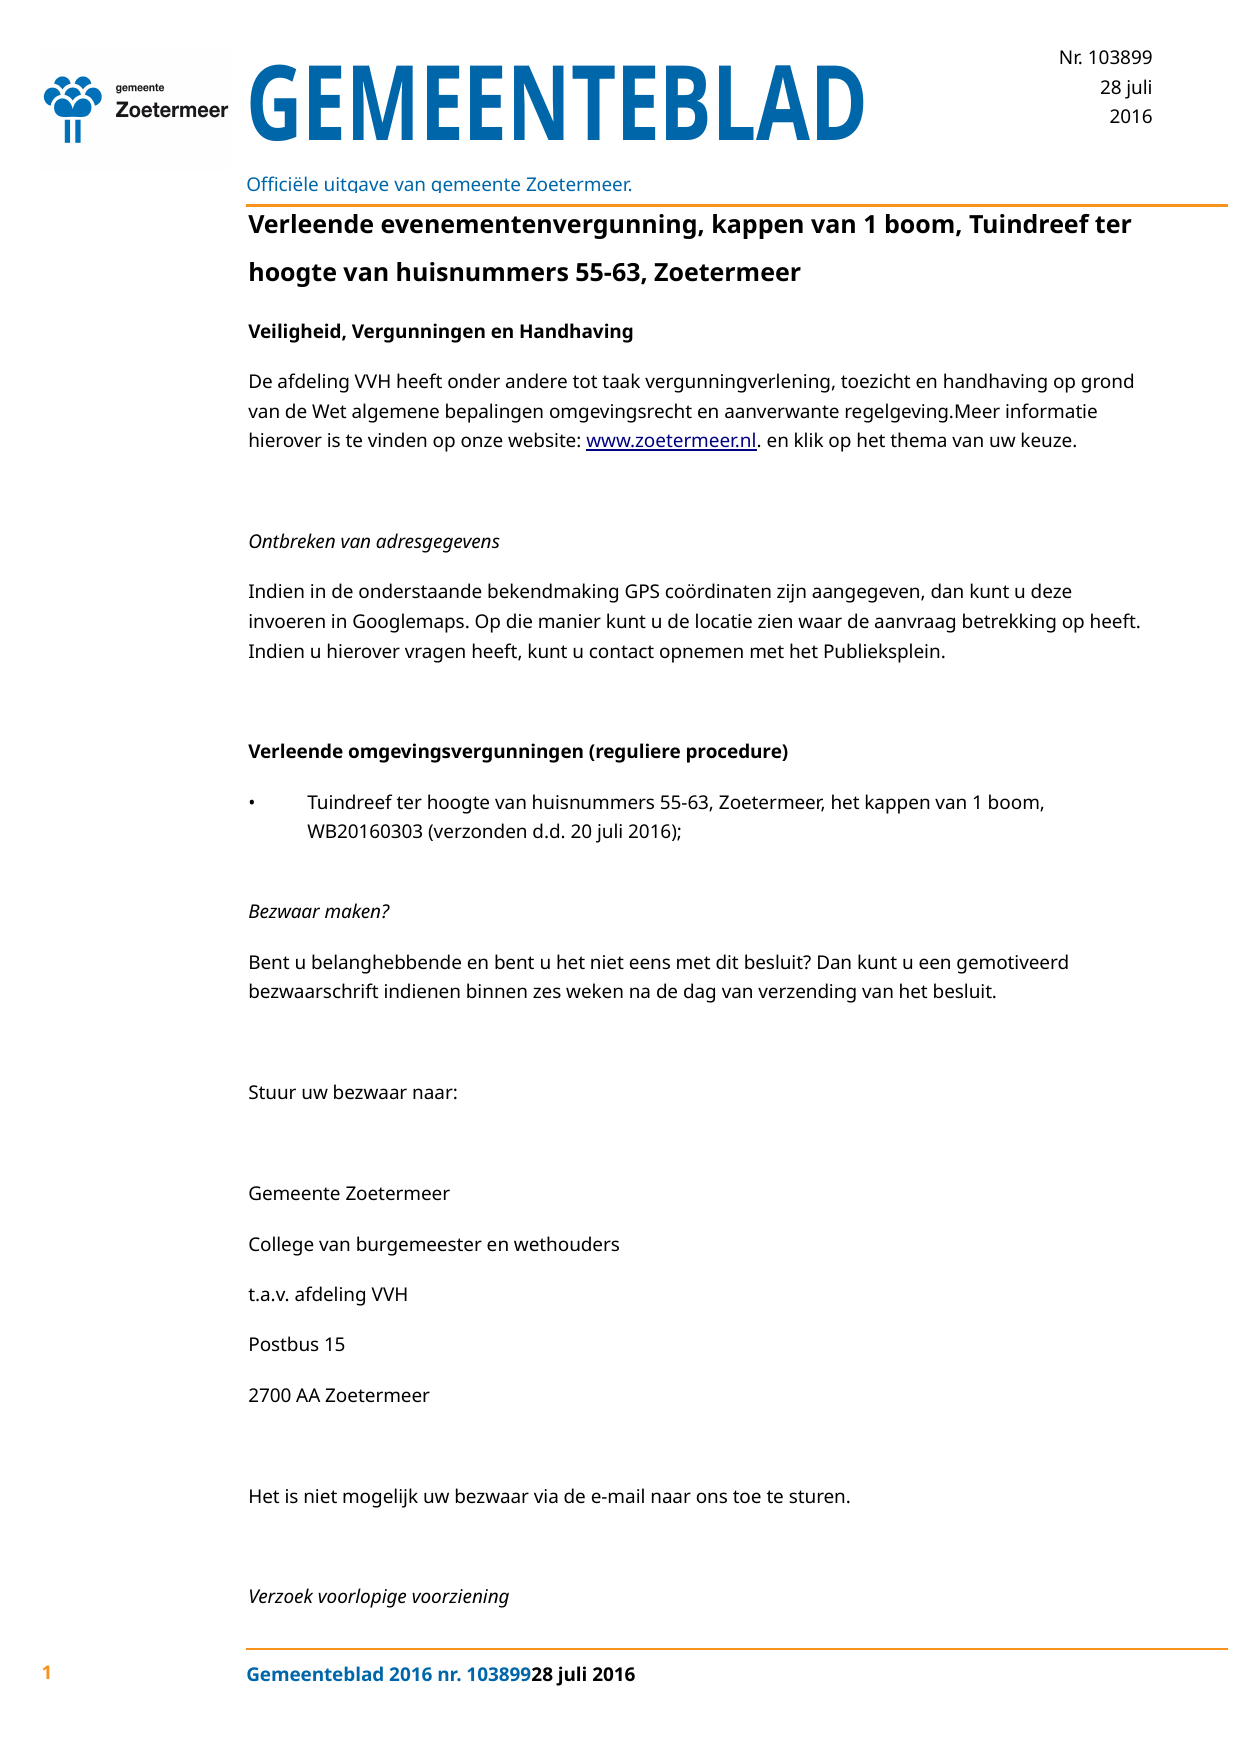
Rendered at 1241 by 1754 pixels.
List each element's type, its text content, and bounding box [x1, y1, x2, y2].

text 2700 AA Zoetermeer [248, 1382, 1152, 1408]
text Verzoek voorlopige voorziening [248, 1584, 1152, 1609]
text Ontbreken van adresgegevens [248, 528, 1152, 554]
text Verleende evenementenvergunning, kappen van 1 boom, Tuindreef ter hoogte van huisnummers 55-63, Zoetermeer [248, 207, 1152, 288]
text Verleende omgevingsvergunningen (reguliere procedure) [248, 739, 1152, 764]
text Veiligheid, Vergunningen en Handhaving [248, 318, 1152, 344]
text Postbus 15 [248, 1332, 1152, 1357]
text College van burgemeester en wethouders [248, 1231, 1152, 1257]
text Het is niet mogelijk uw bezwaar via de e-mail naar ons toe te sturen. [248, 1483, 1152, 1509]
text t.a.v. afdeling VVH [248, 1281, 1152, 1307]
text Indien in de onderstaande bekendmaking GPS coördinaten zijn aangegeven, dan kunt u deze invoeren in Googlemaps. Op die manier kunt u de locatie zien waar de aanvraag betrekking op heeft. Indien u hierover vragen heeft, kunt u contact opnemen met het Publieksplein. [248, 579, 1152, 664]
text Stuur uw bezwaar naar: [248, 1079, 1152, 1105]
text Bezwaar maken? [248, 899, 1152, 924]
text Gemeente Zoetermeer [248, 1180, 1152, 1206]
list Tuindreef ter hoogte van huisnummers 55-63, Zoetermeer, het kappen van 1 boom, WB20160303 (verzonden d.d. 20 juli 2016); [248, 789, 1152, 844]
text De afdeling VVH heeft onder andere tot taak vergunningverlening, toezicht en handhaving op grond van de Wet algemene bepalingen omgevingsrecht en aanverwante regelgeving.Meer informatie hierover is te vinden op onze website: www.zoetermeer.nl. en klik op het thema van uw keuze. [248, 368, 1152, 453]
text Bent u belanghebbende en bent u het niet eens met dit besluit? Dan kunt u een gemotiveerd bezwaarschrift indienen binnen zes weken na de dag van verzending van het besluit. [248, 949, 1152, 1004]
picture [41, 47, 231, 172]
